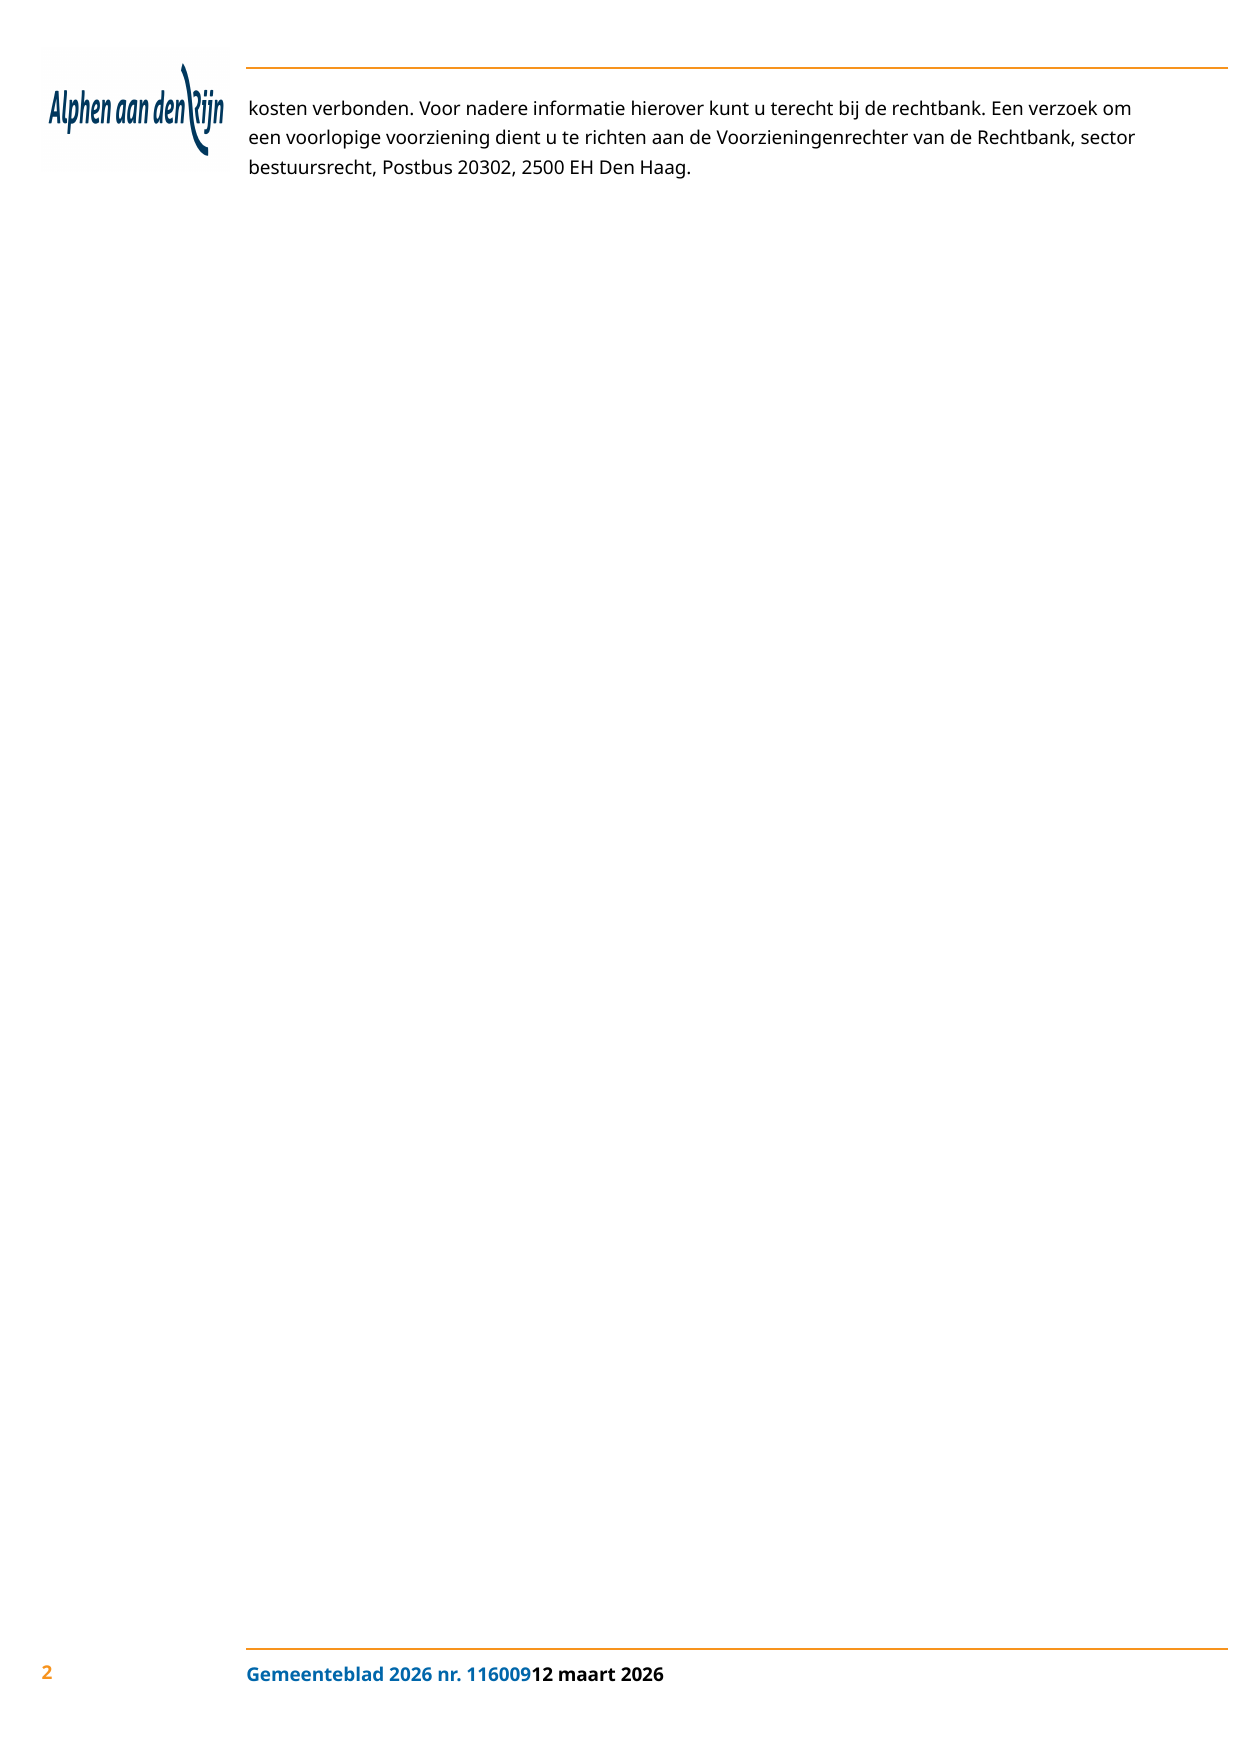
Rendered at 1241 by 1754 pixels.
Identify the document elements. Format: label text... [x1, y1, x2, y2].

text kosten verbonden. Voor nadere informatie hierover kunt u terecht bij de rechtbank. Een verzoek om een voorlopige voorziening dient u te richten aan de Voorzieningenrechter van de Rechtbank, sector bestuursrecht, Postbus 20302, 2500 EH Den Haag. [248, 95, 1152, 180]
picture [41, 47, 231, 172]
